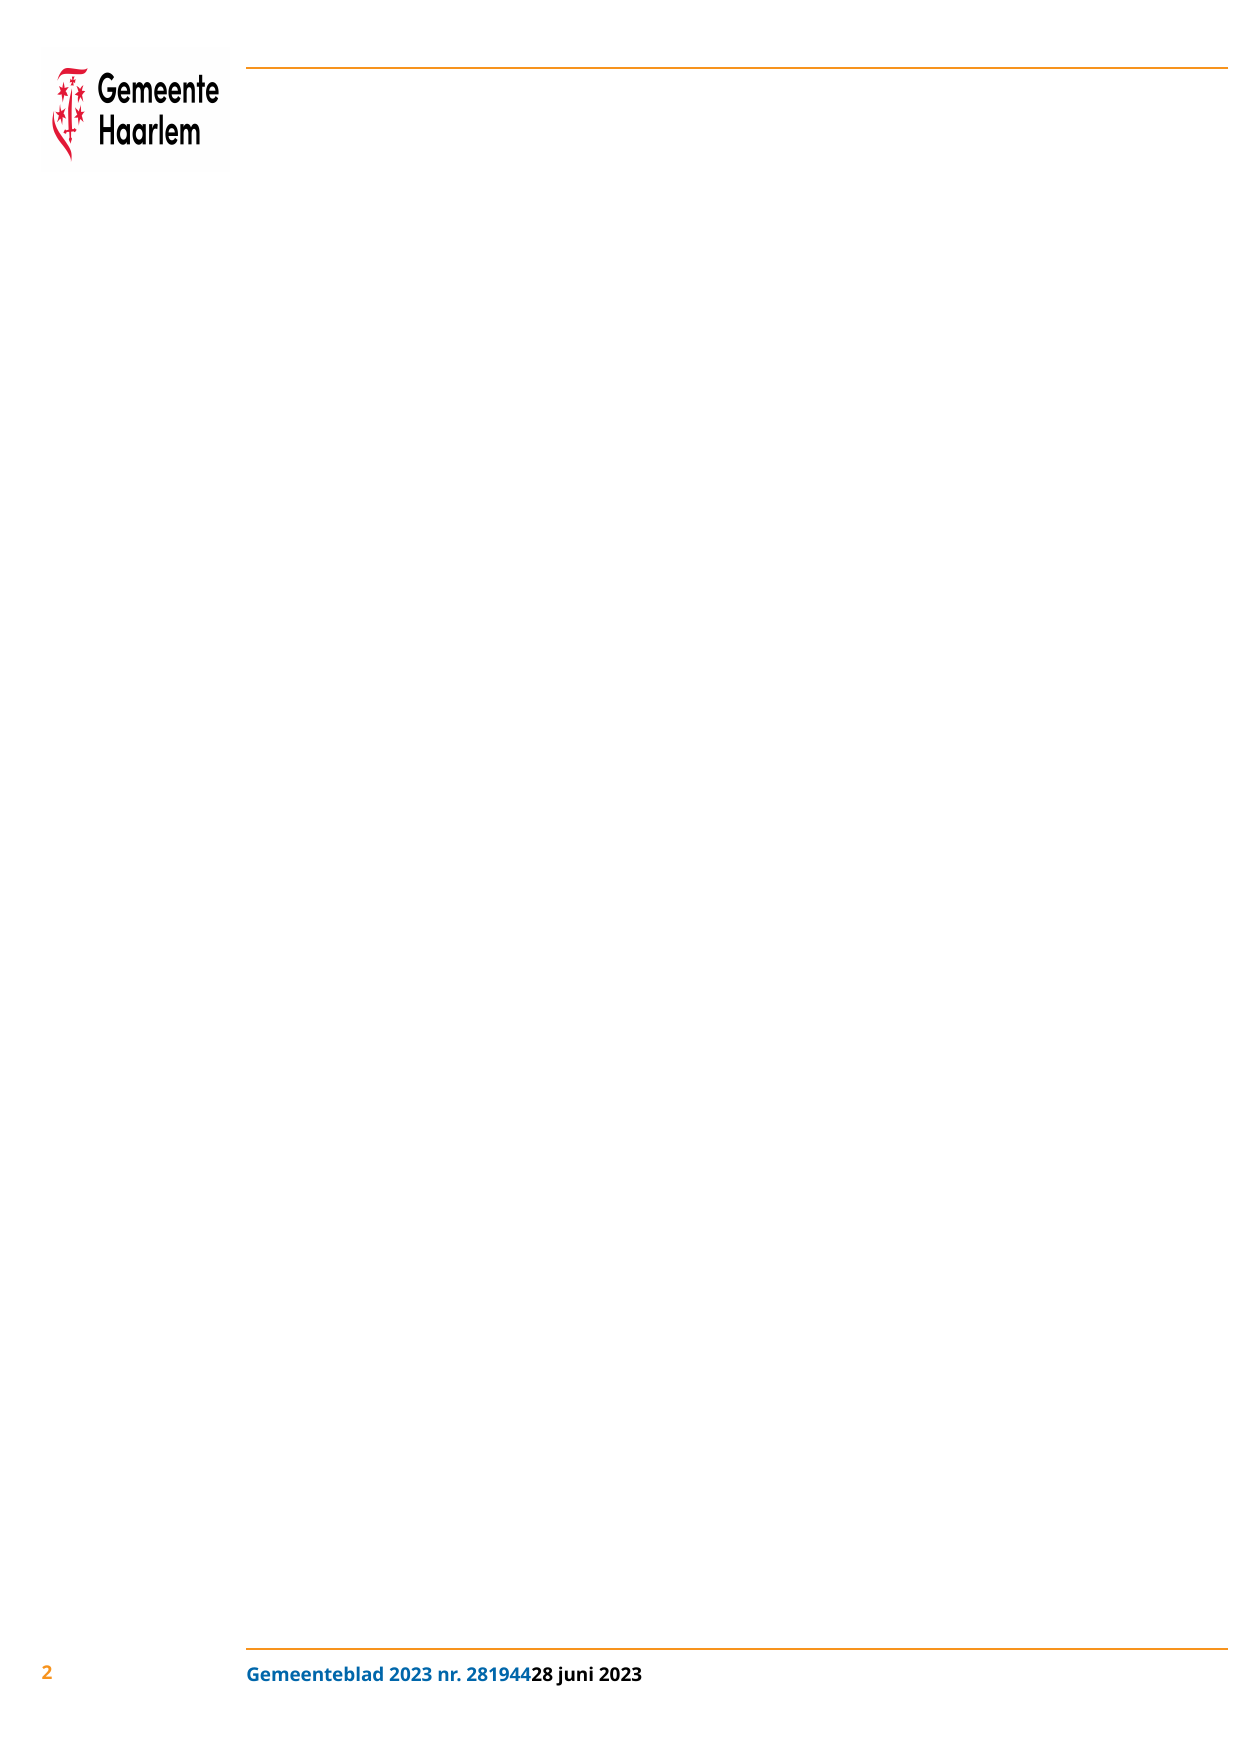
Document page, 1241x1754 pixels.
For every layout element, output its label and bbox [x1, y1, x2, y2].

picture [41, 47, 231, 172]
